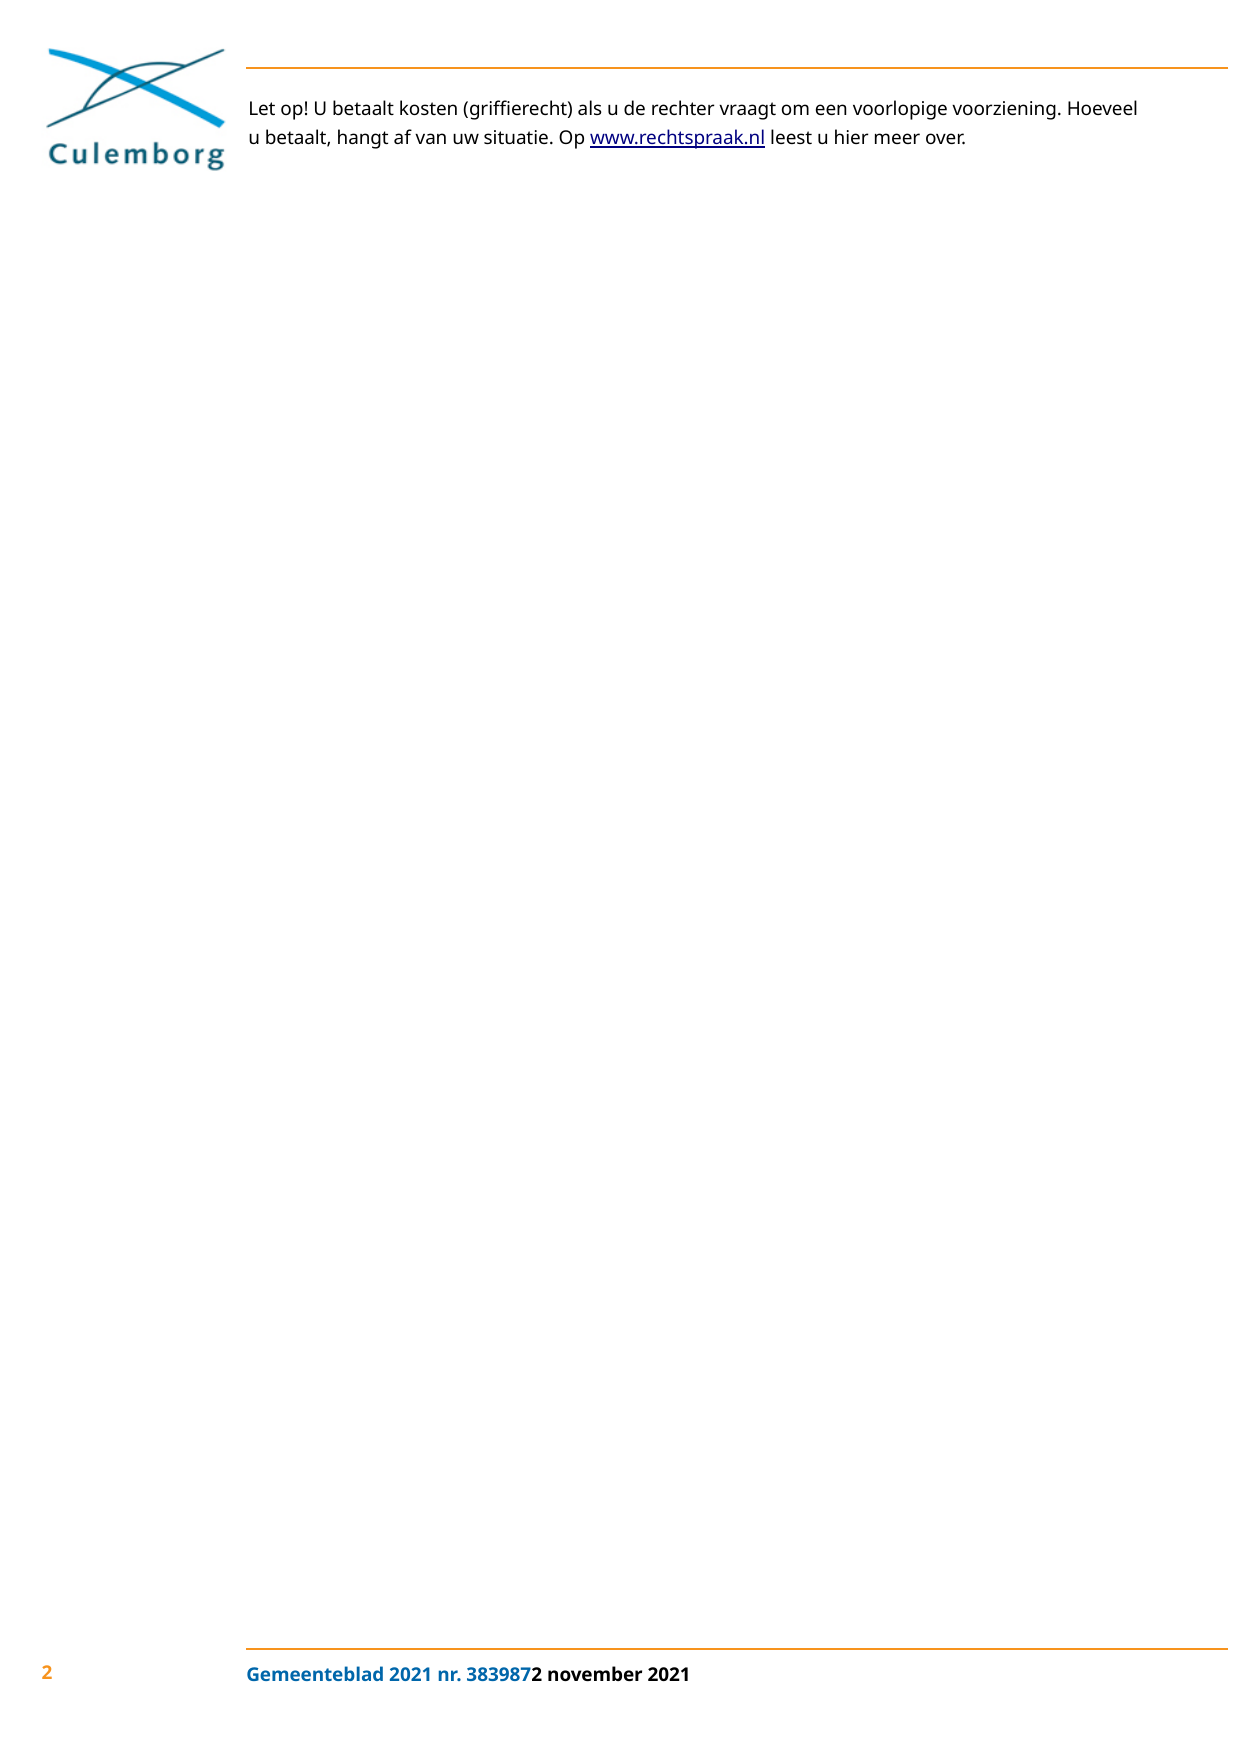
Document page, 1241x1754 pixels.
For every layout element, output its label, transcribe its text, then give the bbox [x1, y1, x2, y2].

picture [41, 47, 231, 172]
text Let op! U betaalt kosten (griffierecht) als u de rechter vraagt om een voorlopige voorziening. Hoeveel u betaalt, hangt af van uw situatie. Op www.rechtspraak.nl leest u hier meer over. [248, 95, 1152, 150]
